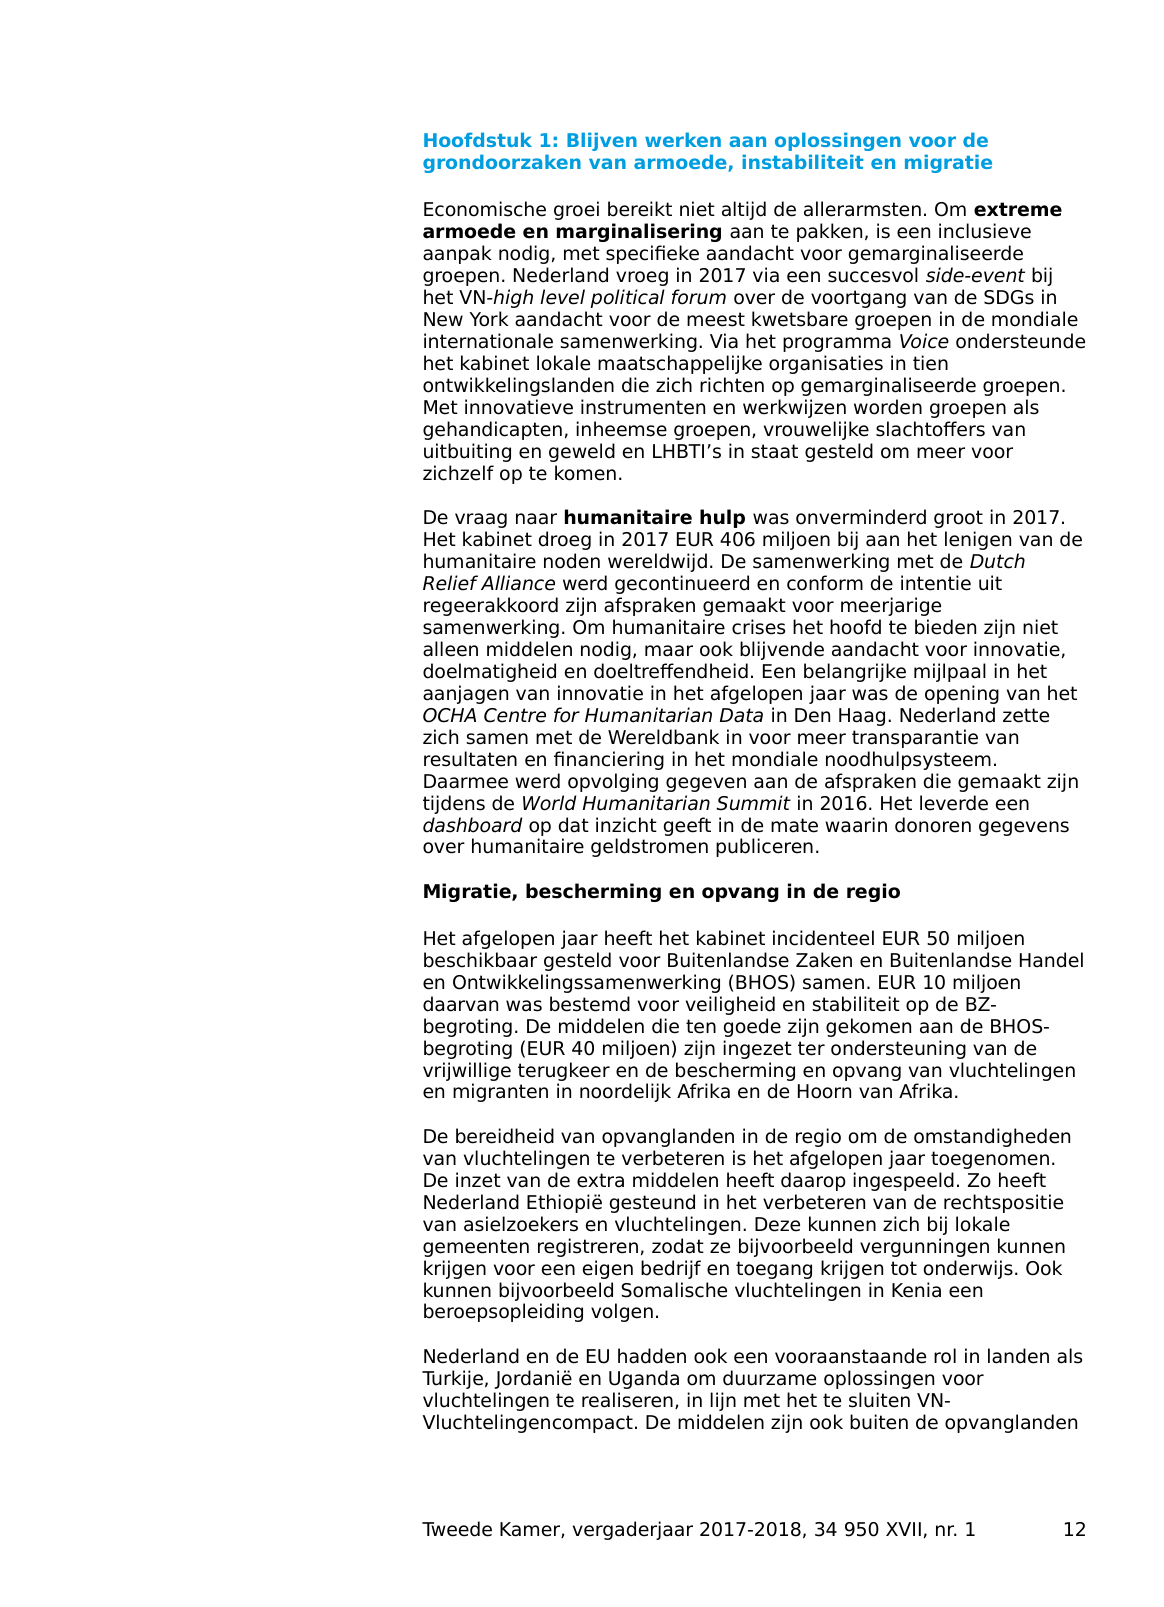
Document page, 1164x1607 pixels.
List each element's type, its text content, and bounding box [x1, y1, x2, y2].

text De bereidheid van opvanglanden in de regio om de omstandigheden van vluchtelingen te verbeteren is het afgelopen jaar toegenomen. De inzet van de extra middelen heeft daarop ingespeeld. Zo heeft Nederland Ethiopië gesteund in het verbeteren van de rechtspositie van asielzoekers en vluchtelingen. Deze kunnen zich bij lokale gemeenten registreren, zodat ze bijvoorbeeld vergunningen kunnen krijgen voor een eigen bedrijf en toegang krijgen tot onderwijs. Ook kunnen bijvoorbeeld Somalische vluchtelingen in Kenia een beroepsopleiding volgen. [422, 1126, 1087, 1323]
subtitle Hoofdstuk 1: Blijven werken aan oplossingen voor de grondoorzaken van armoede, instabiliteit en migratie [422, 130, 1087, 174]
text Het afgelopen jaar heeft het kabinet incidenteel EUR 50 miljoen beschikbaar gesteld voor Buitenlandse Zaken en Buitenlandse Handel en Ontwikkelingssamenwerking (BHOS) samen. EUR 10 miljoen daarvan was bestemd voor veiligheid en stabiliteit op de BZ-begroting. De middelen die ten goede zijn gekomen aan de BHOS-begroting (EUR 40 miljoen) zijn ingezet ter ondersteuning van de vrijwillige terugkeer en de bescherming en opvang van vluchtelingen en migranten in noordelijk Afrika en de Hoorn van Afrika. [422, 928, 1087, 1103]
subtitle Migratie, bescherming en opvang in de regio [422, 881, 1087, 903]
text Nederland en de EU hadden ook een vooraanstaande rol in landen als Turkije, Jordanië en Uganda om duurzame oplossingen voor vluchtelingen te realiseren, in lijn met het te sluiten VN-Vluchtelingencompact. De middelen zijn ook buiten de opvanglanden [422, 1346, 1087, 1433]
text Economische groei bereikt niet altijd de allerarmsten. Om extreme armoede en marginalisering aan te pakken, is een inclusieve aanpak nodig, met specifieke aandacht voor gemarginaliseerde groepen. Nederland vroeg in 2017 via een succesvol side-event bij het VN-high level political forum over de voortgang van de SDGs in New York aandacht voor de meest kwetsbare groepen in de mondiale internationale samenwerking. Via het programma Voice ondersteunde het kabinet lokale maatschappelijke organisaties in tien ontwikkelingslanden die zich richten op gemarginaliseerde groepen. Met innovatieve instrumenten en werkwijzen worden groepen als gehandicapten, inheemse groepen, vrouwelijke slachtoffers van uitbuiting en geweld en LHBTI’s in staat gesteld om meer voor zichzelf op te komen. [422, 199, 1087, 484]
text De vraag naar humanitaire hulp was onverminderd groot in 2017. Het kabinet droeg in 2017 EUR 406 miljoen bij aan het lenigen van de humanitaire noden wereldwijd. De samenwerking met de Dutch Relief Alliance werd gecontinueerd en conform de intentie uit regeerakkoord zijn afspraken gemaakt voor meerjarige samenwerking. Om humanitaire crises het hoofd te bieden zijn niet alleen middelen nodig, maar ook blijvende aandacht voor innovatie, doelmatigheid en doeltreffendheid. Een belangrijke mijlpaal in het aanjagen van innovatie in het afgelopen jaar was de opening van het OCHA Centre for Humanitarian Data in Den Haag. Nederland zette zich samen met de Wereldbank in voor meer transparantie van resultaten en financiering in het mondiale noodhulpsysteem. Daarmee werd opvolging gegeven aan de afspraken die gemaakt zijn tijdens de World Humanitarian Summit in 2016. Het leverde een dashboard op dat inzicht geeft in de mate waarin donoren gegevens over humanitaire geldstromen publiceren. [422, 507, 1087, 858]
